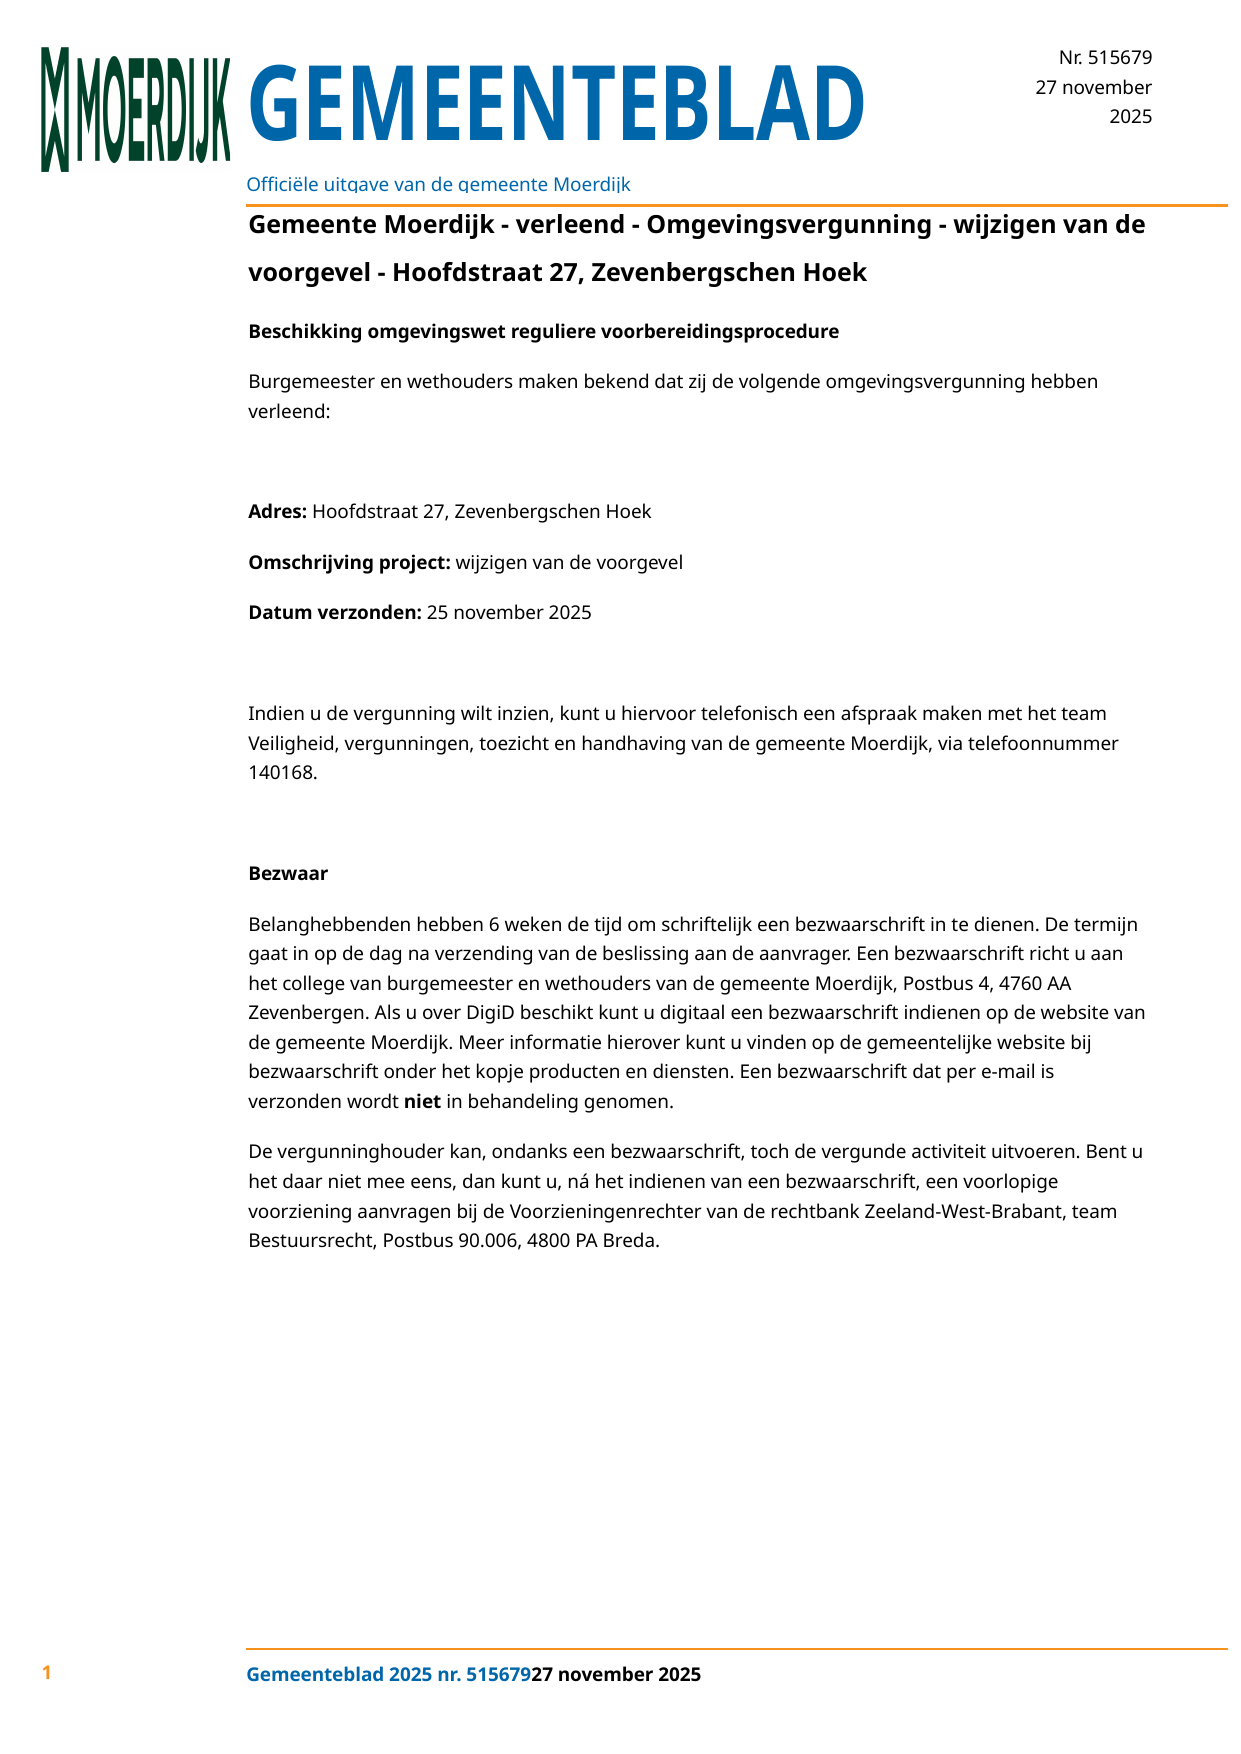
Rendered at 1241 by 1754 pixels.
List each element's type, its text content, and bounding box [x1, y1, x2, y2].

text Omschrijving project: wijzigen van de voorgevel [248, 549, 1152, 575]
text De vergunninghouder kan, ondanks een bezwaarschrift, toch de vergunde activiteit uitvoeren. Bent u het daar niet mee eens, dan kunt u, ná het indienen van een bezwaarschrift, een voorlopige voorziening aanvragen bij de Voorzieningenrechter van de rechtbank Zeeland-West-Brabant, team Bestuursrecht, Postbus 90.006, 4800 PA Breda. [248, 1139, 1152, 1253]
text Burgemeester en wethouders maken bekend dat zij de volgende omgevingsvergunning hebben verleend: [248, 368, 1152, 424]
text Datum verzonden: 25 november 2025 [248, 599, 1152, 625]
text Bezwaar [248, 860, 1152, 886]
text Indien u de vergunning wilt inzien, kunt u hiervoor telefonisch een afspraak maken met het team Veiligheid, vergunningen, toezicht en handhaving van de gemeente Moerdijk, via telefoonnummer 140168. [248, 700, 1152, 785]
text Beschikking omgevingswet reguliere voorbereidingsprocedure [248, 318, 1152, 344]
text Adres: Hoofdstraat 27, Zevenbergschen Hoek [248, 499, 1152, 524]
picture [41, 47, 231, 172]
text Gemeente Moerdijk - verleend - Omgevingsvergunning - wijzigen van de voorgevel - Hoofdstraat 27, Zevenbergschen Hoek [248, 207, 1152, 288]
text Belanghebbenden hebben 6 weken de tijd om schriftelijk een bezwaarschrift in te dienen. De termijn gaat in op de dag na verzending van de beslissing aan de aanvrager. Een bezwaarschrift richt u aan het college van burgemeester en wethouders van de gemeente Moerdijk, Postbus 4, 4760 AA Zevenbergen. Als u over DigiD beschikt kunt u digitaal een bezwaarschrift indienen op de website van de gemeente Moerdijk. Meer informatie hierover kunt u vinden op de gemeentelijke website bij bezwaarschrift onder het kopje producten en diensten. Een bezwaarschrift dat per e-mail is verzonden wordt niet in behandeling genomen. [248, 911, 1152, 1114]
